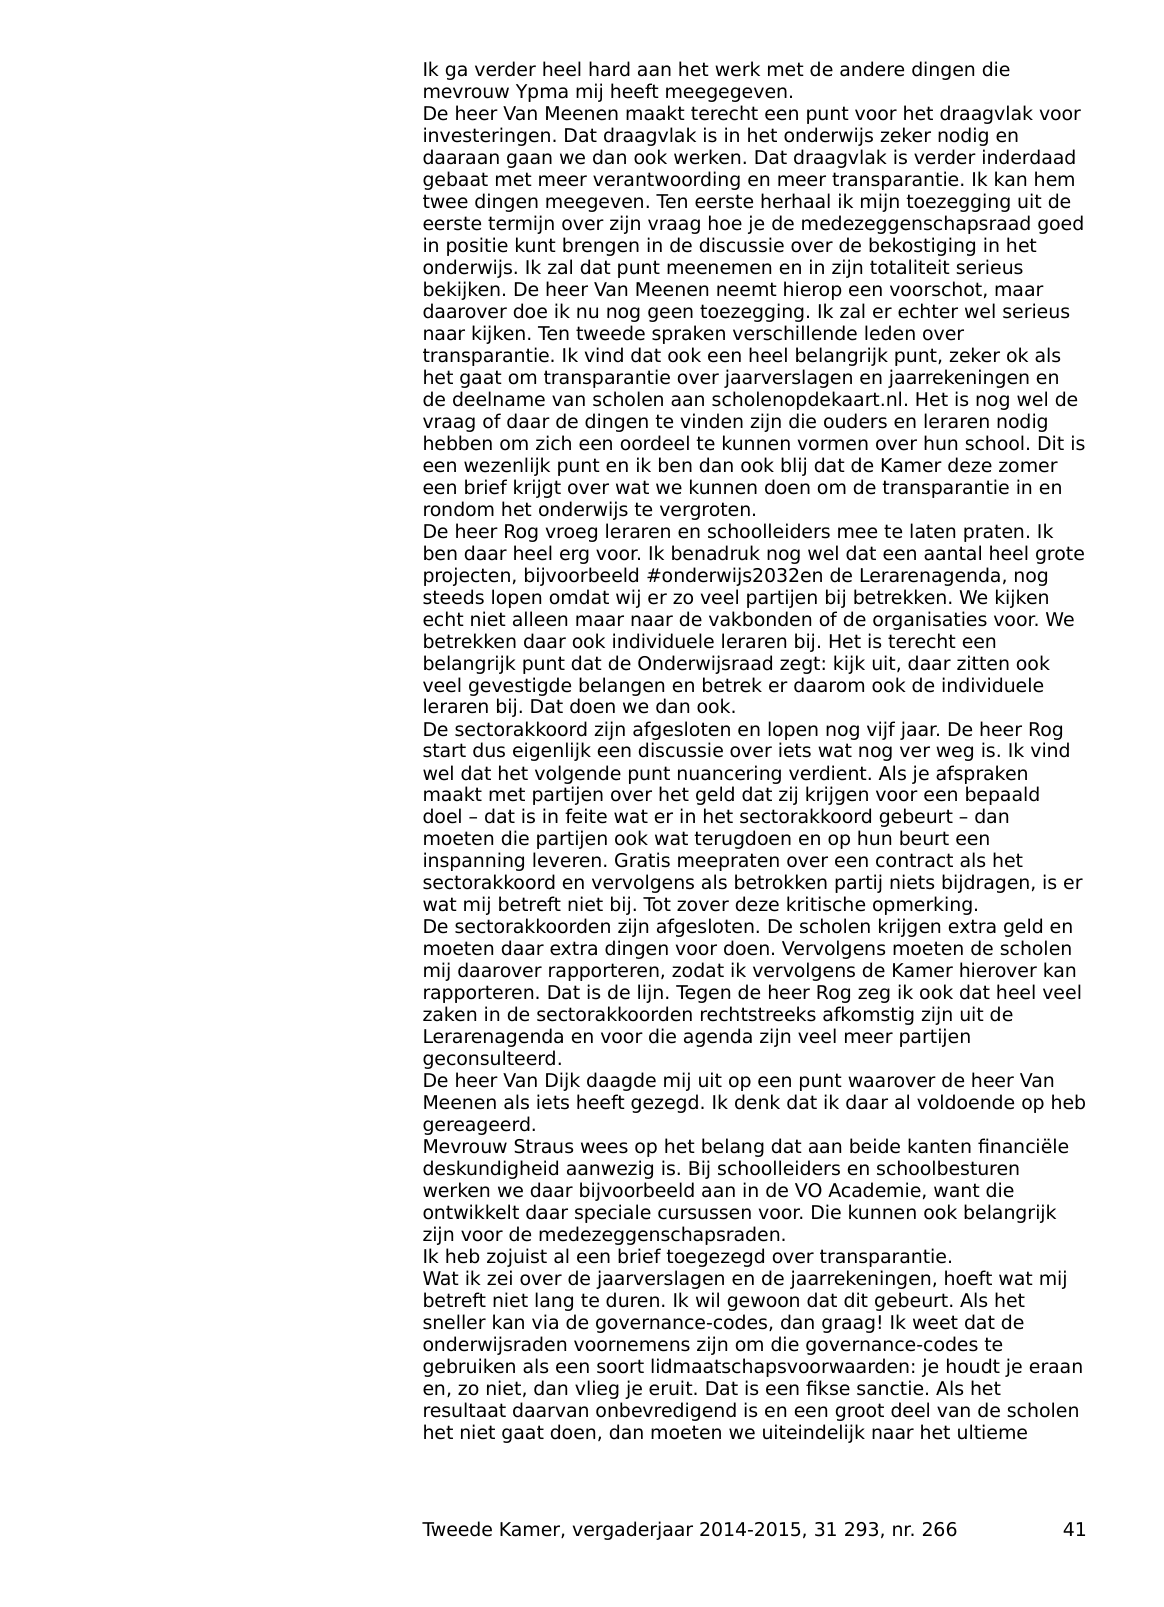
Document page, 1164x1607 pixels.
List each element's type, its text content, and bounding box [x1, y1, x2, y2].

text Ik heb zojuist al een brief toegezegd over transparantie. [422, 1246, 1087, 1268]
text Mevrouw Straus wees op het belang dat aan beide kanten financiële deskundigheid aanwezig is. Bij schoolleiders en schoolbesturen werken we daar bijvoorbeeld aan in de VO Academie, want die ontwikkelt daar speciale cursussen voor. Die kunnen ook belangrijk zijn voor de medezeggenschapsraden. [422, 1136, 1087, 1246]
text De sectorakkoorden zijn afgesloten. De scholen krijgen extra geld en moeten daar extra dingen voor doen. Vervolgens moeten de scholen mij daarover rapporteren, zodat ik vervolgens de Kamer hierover kan rapporteren. Dat is de lijn. Tegen de heer Rog zeg ik ook dat heel veel zaken in de sectorakkoorden rechtstreeks afkomstig zijn uit de Lerarenagenda en voor die agenda zijn veel meer partijen geconsulteerd. [422, 916, 1087, 1070]
text De heer Rog vroeg leraren en schoolleiders mee te laten praten. Ik ben daar heel erg voor. Ik benadruk nog wel dat een aantal heel grote projecten, bijvoorbeeld #onderwijs2032en de Lerarenagenda, nog steeds lopen omdat wij er zo veel partijen bij betrekken. We kijken echt niet alleen maar naar de vakbonden of de organisaties voor. We betrekken daar ook individuele leraren bij. Het is terecht een belangrijk punt dat de Onderwijsraad zegt: kijk uit, daar zitten ook veel gevestigde belangen en betrek er daarom ook de individuele leraren bij. Dat doen we dan ook. [422, 521, 1087, 718]
text Ik ga verder heel hard aan het werk met de andere dingen die mevrouw Ypma mij heeft meegegeven. [422, 59, 1087, 103]
text Wat ik zei over de jaarverslagen en de jaarrekeningen, hoeft wat mij betreft niet lang te duren. Ik wil gewoon dat dit gebeurt. Als het sneller kan via de governance-codes, dan graag! Ik weet dat de onderwijsraden voornemens zijn om die governance-codes te gebruiken als een soort lidmaatschapsvoorwaarden: je houdt je eraan en, zo niet, dan vlieg je eruit. Dat is een fikse sanctie. Als het resultaat daarvan onbevredigend is en een groot deel van de scholen het niet gaat doen, dan moeten we uiteindelijk naar het ultieme [422, 1268, 1087, 1444]
text De heer Van Dijk daagde mij uit op een punt waarover de heer Van Meenen als iets heeft gezegd. Ik denk dat ik daar al voldoende op heb gereageerd. [422, 1070, 1087, 1136]
text De sectorakkoord zijn afgesloten en lopen nog vijf jaar. De heer Rog start dus eigenlijk een discussie over iets wat nog ver weg is. Ik vind wel dat het volgende punt nuancering verdient. Als je afspraken maakt met partijen over het geld dat zij krijgen voor een bepaald doel – dat is in feite wat er in het sectorakkoord gebeurt – dan moeten die partijen ook wat terugdoen en op hun beurt een inspanning leveren. Gratis meepraten over een contract als het sectorakkoord en vervolgens als betrokken partij niets bijdragen, is er wat mij betreft niet bij. Tot zover deze kritische opmerking. [422, 718, 1087, 916]
text De heer Van Meenen maakt terecht een punt voor het draagvlak voor investeringen. Dat draagvlak is in het onderwijs zeker nodig en daaraan gaan we dan ook werken. Dat draagvlak is verder inderdaad gebaat met meer verantwoording en meer transparantie. Ik kan hem twee dingen meegeven. Ten eerste herhaal ik mijn toezegging uit de eerste termijn over zijn vraag hoe je de medezeggenschapsraad goed in positie kunt brengen in de discussie over de bekostiging in het onderwijs. Ik zal dat punt meenemen en in zijn totaliteit serieus bekijken. De heer Van Meenen neemt hierop een voorschot, maar daarover doe ik nu nog geen toezegging. Ik zal er echter wel serieus naar kijken. Ten tweede spraken verschillende leden over transparantie. Ik vind dat ook een heel belangrijk punt, zeker ok als het gaat om transparantie over jaarverslagen en jaarrekeningen en de deelname van scholen aan scholenopdekaart.nl. Het is nog wel de vraag of daar de dingen te vinden zijn die ouders en leraren nodig hebben om zich een oordeel te kunnen vormen over hun school. Dit is een wezenlijk punt en ik ben dan ook blij dat de Kamer deze zomer een brief krijgt over wat we kunnen doen om de transparantie in en rondom het onderwijs te vergroten. [422, 103, 1087, 521]
